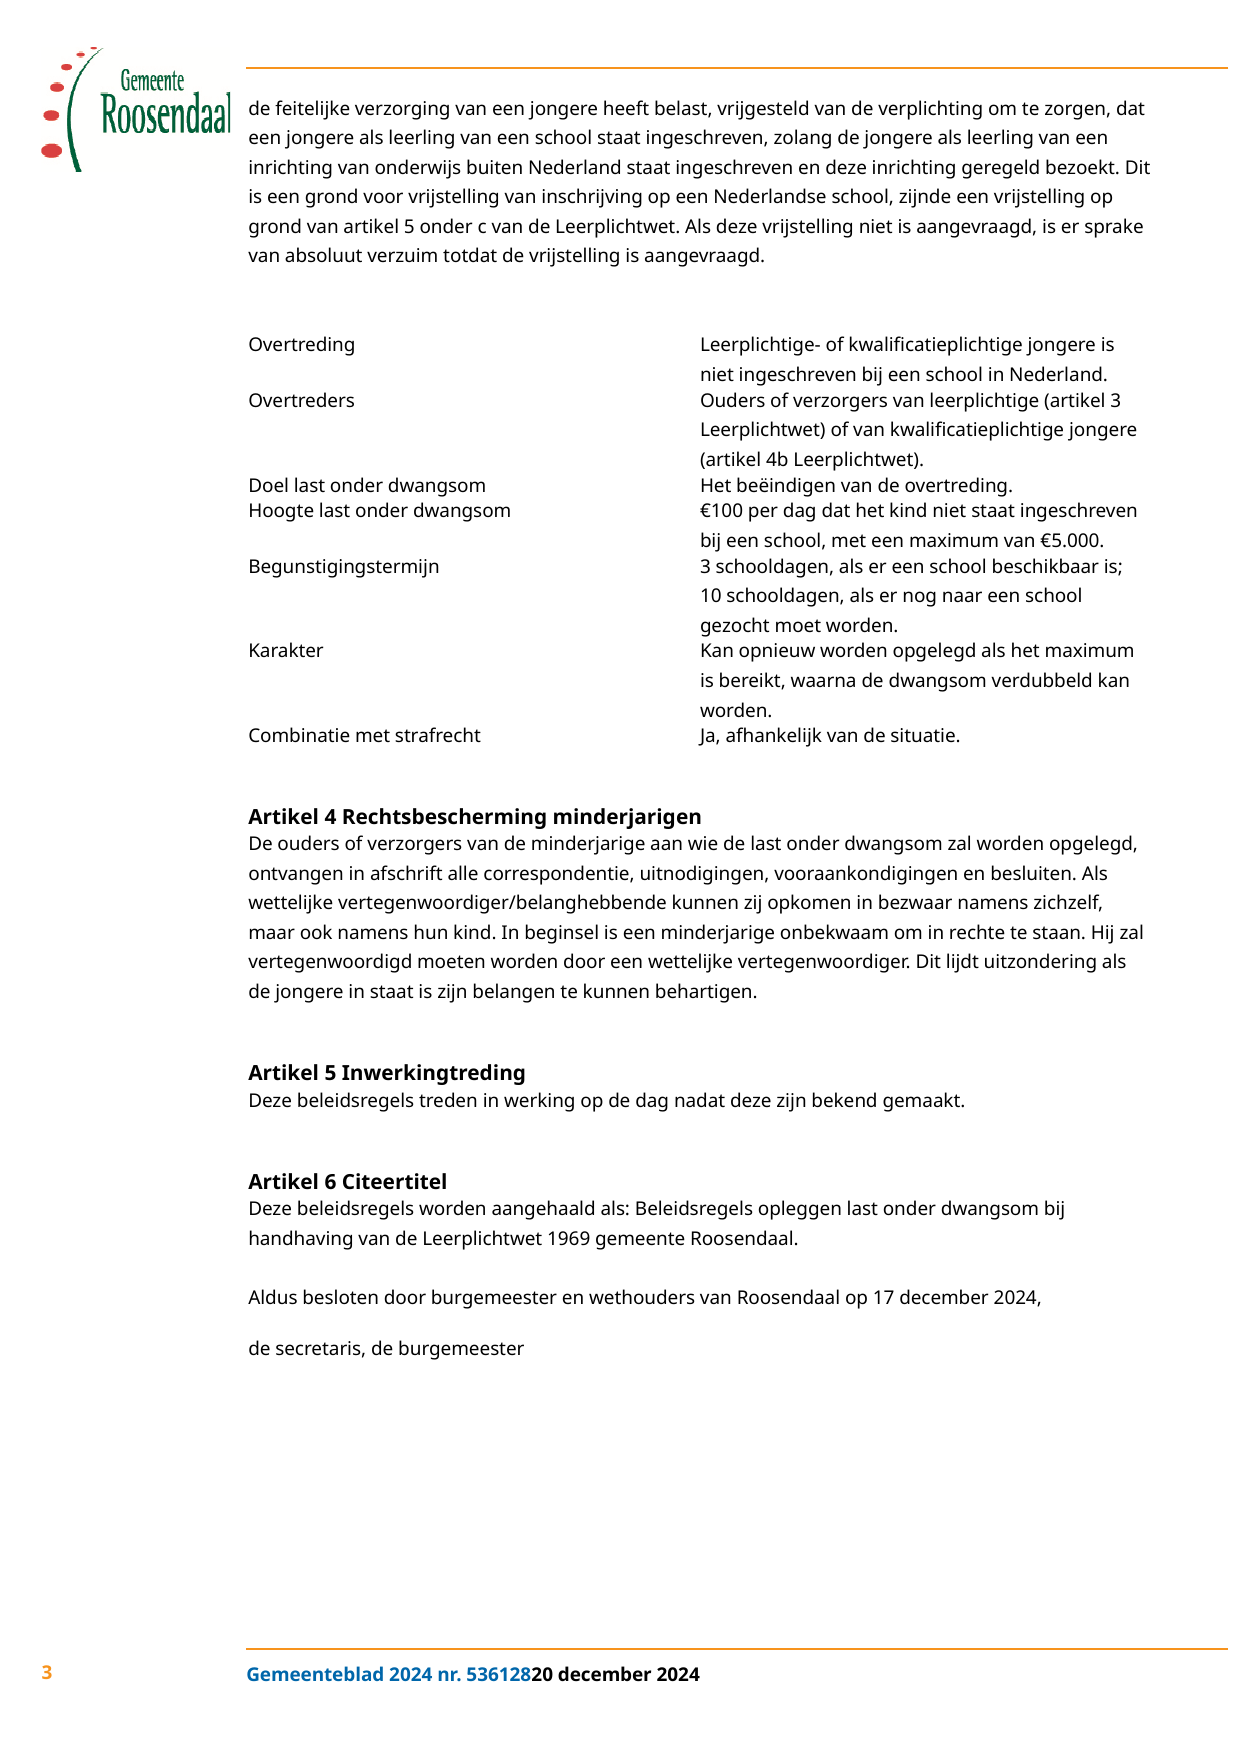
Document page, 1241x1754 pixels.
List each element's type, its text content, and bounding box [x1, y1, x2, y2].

table_cell Begunstigingstermijn [248, 553, 700, 638]
table_cell 3 schooldagen, als er een school beschikbaar is; 10 schooldagen, als er nog naar een school gezocht moet worden. [700, 553, 1152, 638]
table_cell Combinatie met strafrecht [248, 723, 700, 748]
text Artikel 5 Inwerkingtreding [248, 1058, 1152, 1087]
text Aldus besloten door burgemeester en wethouders van Roosendaal op 17 december 2024, [248, 1284, 1152, 1310]
table_cell Doel last onder dwangsom [248, 472, 700, 497]
table_cell Het beëindigen van de overtreding. [700, 472, 1152, 497]
table_cell Ouders of verzorgers van leerplichtige (artikel 3 Leerplichtwet) of van kwalificatieplichtige jongere (artikel 4b Leerplichtwet). [700, 387, 1152, 472]
table_cell €100 per dag dat het kind niet staat ingeschreven bij een school, met een maximum van €5.000. [700, 498, 1152, 553]
text Artikel 6 Citeertitel [248, 1167, 1152, 1195]
table_cell Hoogte last onder dwangsom [248, 498, 700, 553]
table_cell Overtreders [248, 387, 700, 472]
table_header Overtreding [248, 332, 700, 387]
text De ouders of verzorgers van de minderjarige aan wie de last onder dwangsom zal worden opgelegd, ontvangen in afschrift alle correspondentie, uitnodigingen, vooraankondigingen en besluiten. Als wettelijke vertegenwoordiger/belanghebbende kunnen zij opkomen in bezwaar namens zichzelf, maar ook namens hun kind. In beginsel is een minderjarige onbekwaam om in rechte te staan. Hij zal vertegenwoordigd moeten worden door een wettelijke vertegenwoordiger. Dit lijdt uitzondering als de jongere in staat is zijn belangen te kunnen behartigen. [248, 830, 1152, 1004]
table_cell Ja, afhankelijk van de situatie. [700, 723, 1152, 748]
text de secretaris, de burgemeester [248, 1335, 1152, 1361]
table_cell Karakter [248, 638, 700, 723]
text Artikel 4 Rechtsbescherming minderjarigen [248, 802, 1152, 830]
text de feitelijke verzorging van een jongere heeft belast, vrijgesteld van de verplichting om te zorgen, dat een jongere als leerling van een school staat ingeschreven, zolang de jongere als leerling van een inrichting van onderwijs buiten Nederland staat ingeschreven en deze inrichting geregeld bezoekt. Dit is een grond voor vrijstelling van inschrijving op een Nederlandse school, zijnde een vrijstelling op grond van artikel 5 onder c van de Leerplichtwet. Als deze vrijstelling niet is aangevraagd, is er sprake van absoluut verzuim totdat de vrijstelling is aangevraagd. [248, 95, 1152, 268]
table_header Leerplichtige- of kwalificatieplichtige jongere is niet ingeschreven bij een school in Nederland. [700, 332, 1152, 387]
picture [41, 47, 231, 172]
table_cell Kan opnieuw worden opgelegd als het maximum is bereikt, waarna de dwangsom verdubbeld kan worden. [700, 638, 1152, 723]
text Deze beleidsregels treden in werking op de dag nadat deze zijn bekend gemaakt. [248, 1087, 1152, 1112]
text Deze beleidsregels worden aangehaald als: Beleidsregels opleggen last onder dwangsom bij handhaving van de Leerplichtwet 1969 gemeente Roosendaal. [248, 1195, 1152, 1251]
